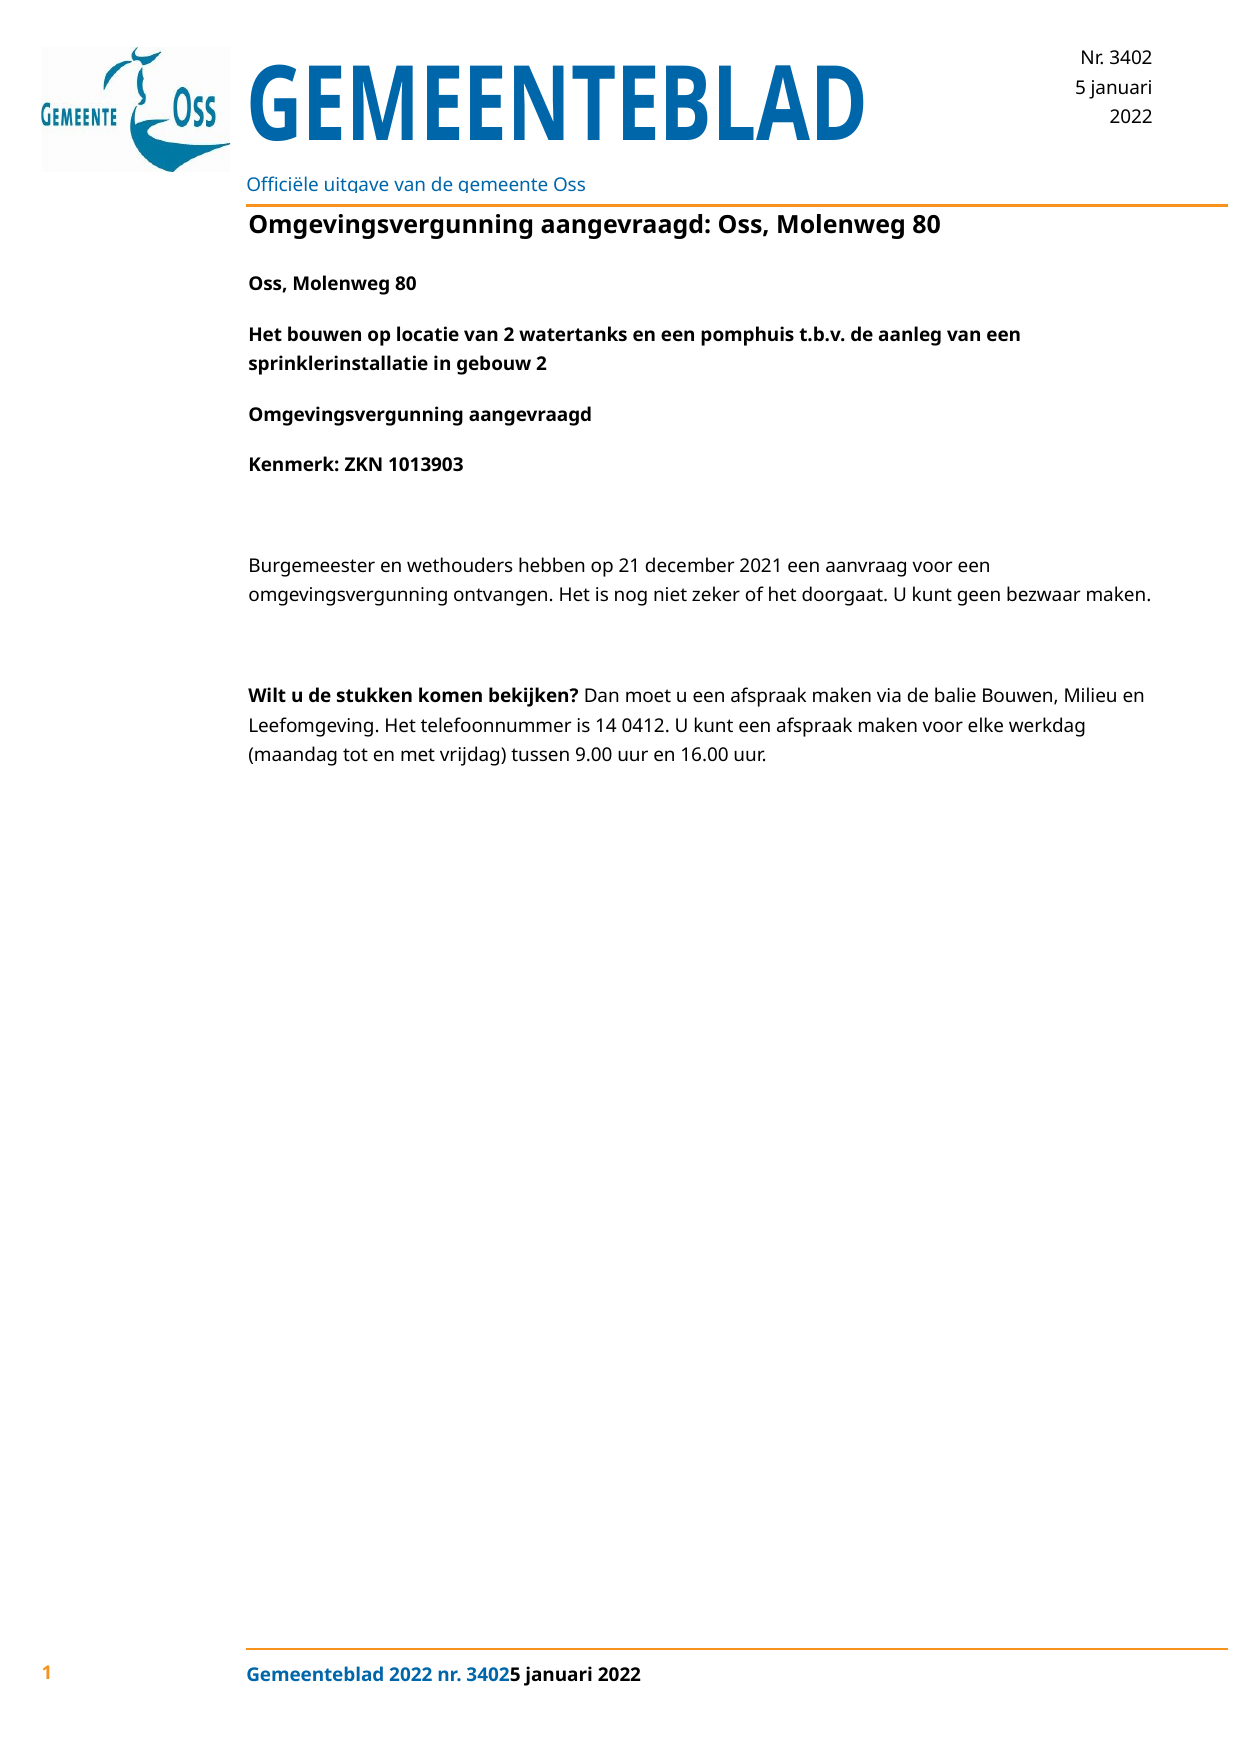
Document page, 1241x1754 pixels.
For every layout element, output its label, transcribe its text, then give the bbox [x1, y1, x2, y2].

text Burgemeester en wethouders hebben op 21 december 2021 een aanvraag voor een omgevingsvergunning ontvangen. Het is nog niet zeker of het doorgaat. U kunt geen bezwaar maken. [248, 552, 1152, 607]
text Kenmerk: ZKN 1013903 [248, 451, 1152, 477]
text Het bouwen op locatie van 2 watertanks en een pomphuis t.b.v. de aanleg van een sprinklerinstallatie in gebouw 2 [248, 321, 1152, 376]
text Wilt u de stukken komen bekijken? Dan moet u een afspraak maken via de balie Bouwen, Milieu en Leefomgeving. Het telefoonnummer is 14 0412. U kunt een afspraak maken voor elke werkdag (maandag tot en met vrijdag) tussen 9.00 uur en 16.00 uur. [248, 682, 1152, 767]
text Omgevingsvergunning aangevraagd [248, 401, 1152, 426]
text Omgevingsvergunning aangevraagd: Oss, Molenweg 80 [248, 207, 1152, 241]
text Oss, Molenweg 80 [248, 270, 1152, 296]
picture [41, 47, 231, 172]
